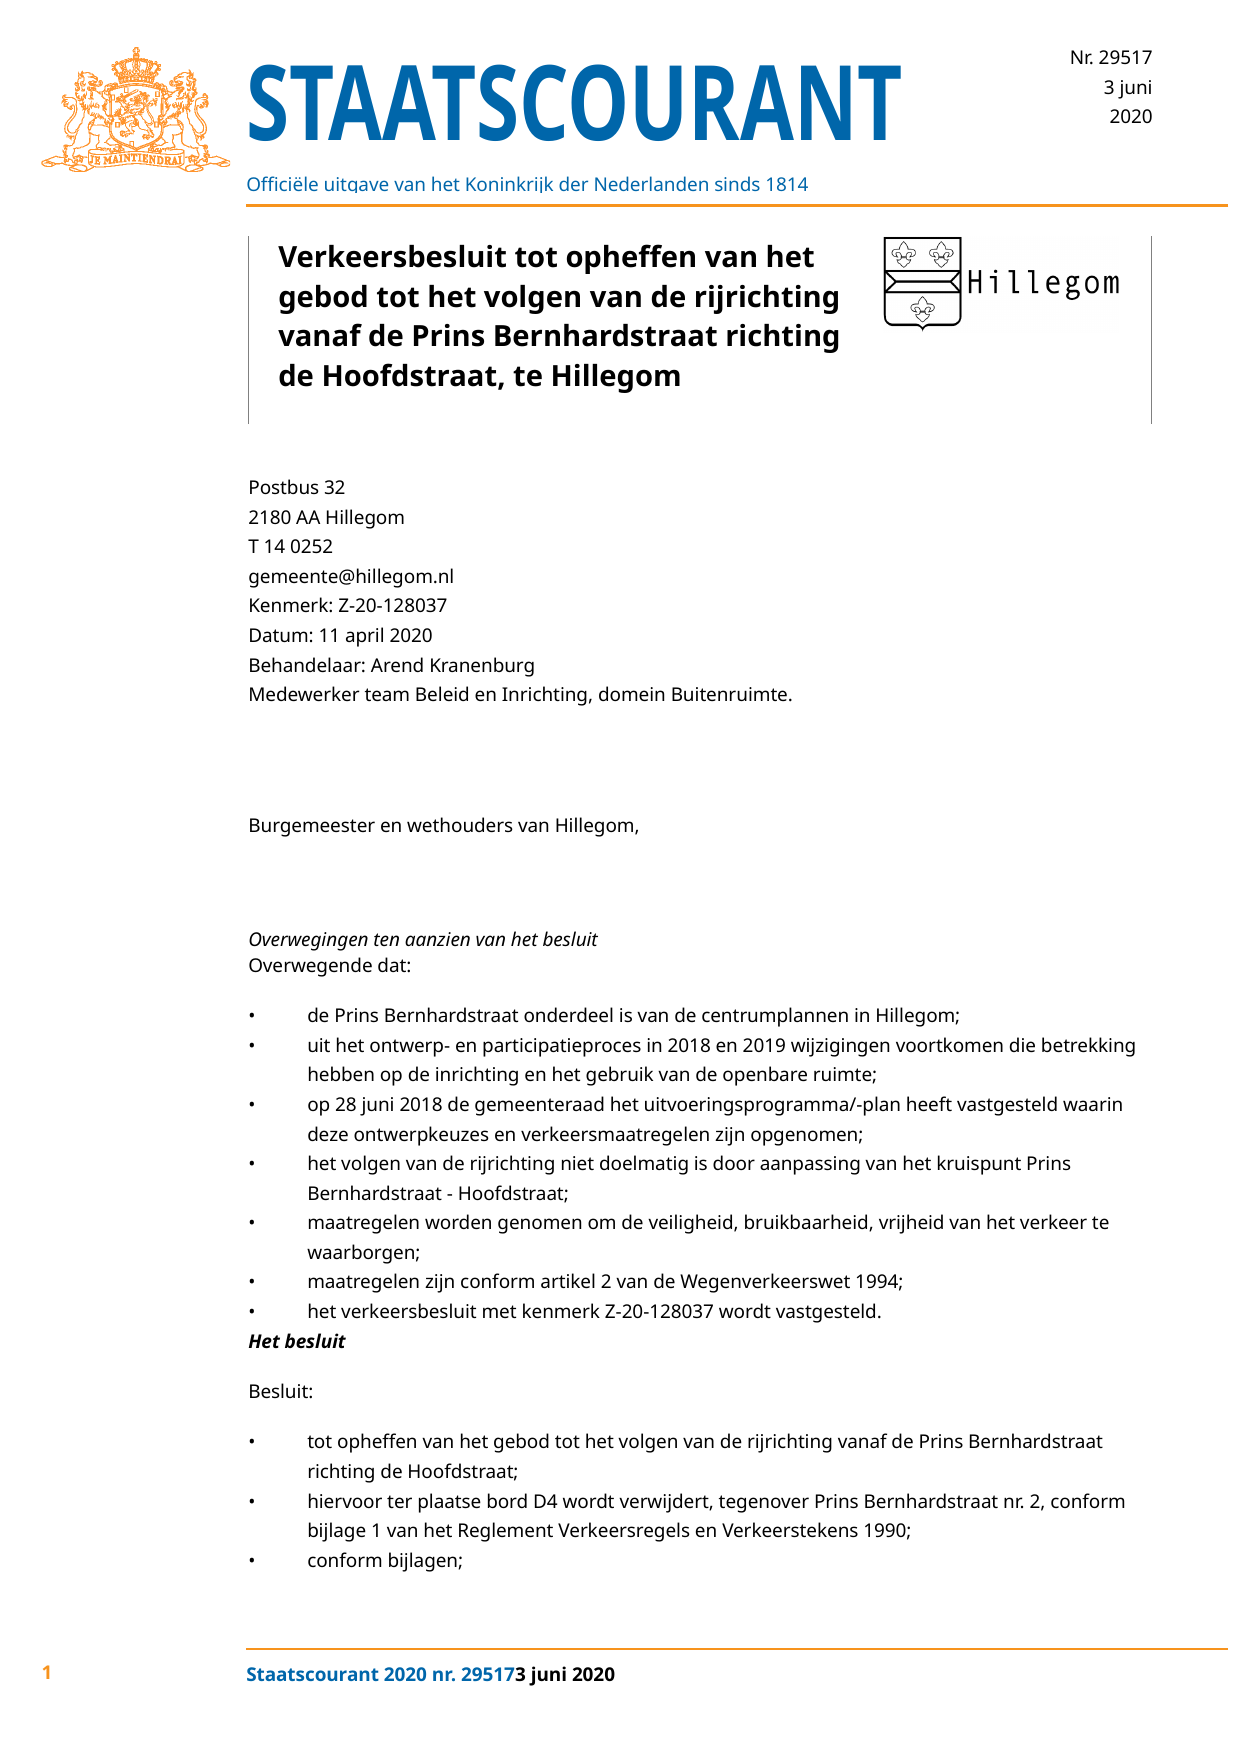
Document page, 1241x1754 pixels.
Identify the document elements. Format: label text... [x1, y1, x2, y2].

list maatregelen zijn conform artikel 2 van de Wegenverkeerswet 1994; [248, 1269, 1152, 1294]
text Behandelaar: Arend Kranenburg [248, 652, 1152, 678]
list tot opheffen van het gebod tot het volgen van de rijrichting vanaf de Prins Bernhardstraat richting de Hoofdstraat; [248, 1429, 1152, 1484]
picture [882, 236, 1119, 333]
text Overwegingen ten aanzien van het besluit [248, 926, 1152, 952]
text gemeente@hillegom.nl [248, 563, 1152, 589]
list de Prins Bernhardstraat onderdeel is van de centrumplannen in Hillegom; [248, 1002, 1152, 1028]
text 2180 AA Hillegom [248, 504, 1152, 530]
text Medewerker team Beleid en Inrichting, domein Buitenruimte. [248, 681, 1152, 707]
text Overwegende dat: [248, 952, 1152, 978]
text Het besluit [248, 1328, 1152, 1353]
text T 14 0252 [248, 533, 1152, 559]
text Besluit: [248, 1378, 1152, 1404]
text Kenmerk: Z-20-128037 [248, 593, 1152, 618]
table_header [850, 236, 882, 332]
list op 28 juni 2018 de gemeenteraad het uitvoeringsprogramma/-plan heeft vastgesteld waarin deze ontwerpkeuzes en verkeersmaatregelen zijn opgenomen; [248, 1091, 1152, 1146]
list het verkeersbesluit met kenmerk Z-20-128037 wordt vastgesteld. [248, 1298, 1152, 1324]
table_header Verkeersbesluit tot opheffen van het gebod tot het volgen van de rijrichting vanaf de Prins Bernhardstraat richting de Hoofdstraat, te Hillegom [249, 236, 850, 424]
text Burgemeester en wethouders van Hillegom, [248, 812, 1152, 838]
list hiervoor ter plaatse bord D4 wordt verwijdert, tegenover Prins Bernhardstraat nr. 2, conform bijlage 1 van het Reglement Verkeersregels en Verkeerstekens 1990; [248, 1488, 1152, 1543]
list het volgen van de rijrichting niet doelmatig is door aanpassing van het kruispunt Prins Bernhardstraat - Hoofdstraat; [248, 1150, 1152, 1206]
text Datum: 11 april 2020 [248, 622, 1152, 648]
list conform bijlagen; [248, 1547, 1152, 1573]
list uit het ontwerp- en participatieproces in 2018 en 2019 wijzigingen voortkomen die betrekking hebben op de inrichting en het gebruik van de openbare ruimte; [248, 1032, 1152, 1087]
picture [41, 47, 231, 172]
text Postbus 32 [248, 474, 1152, 500]
list maatregelen worden genomen om de veiligheid, bruikbaarheid, vrijheid van het verkeer te waarborgen; [248, 1209, 1152, 1265]
table_header [1119, 236, 1151, 332]
table_header [850, 333, 1151, 424]
